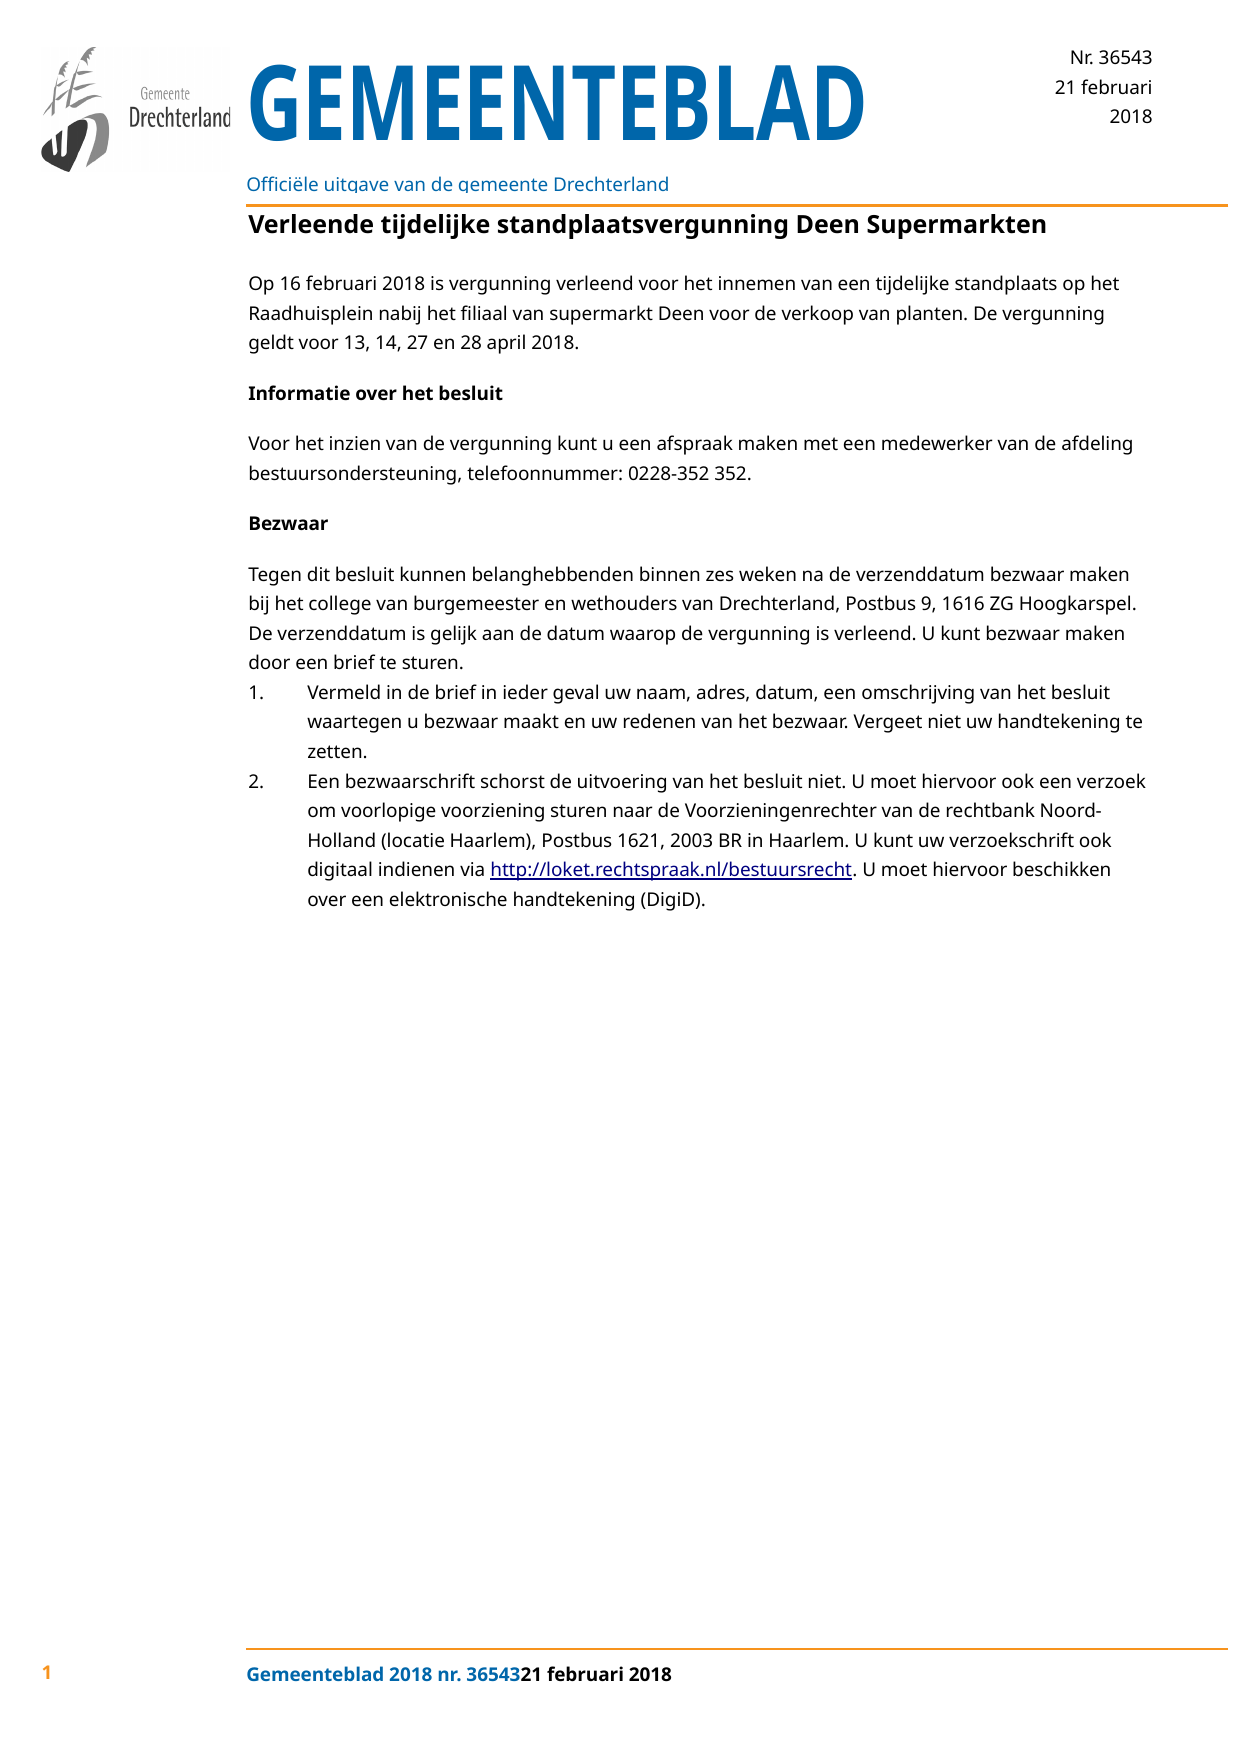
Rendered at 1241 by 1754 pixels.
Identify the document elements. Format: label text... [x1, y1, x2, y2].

list Vermeld in de brief in ieder geval uw naam, adres, datum, een omschrijving van het besluit waartegen u bezwaar maakt en uw redenen van het bezwaar. Vergeet niet uw handtekening te zetten. [248, 679, 1152, 764]
text Verleende tijdelijke standplaatsvergunning Deen Supermarkten [248, 207, 1152, 241]
picture [41, 47, 231, 172]
text Informatie over het besluit [248, 380, 1152, 406]
text Bezwaar [248, 510, 1152, 536]
text Tegen dit besluit kunnen belanghebbenden binnen zes weken na de verzenddatum bezwaar maken bij het college van burgemeester en wethouders van Drechterland, Postbus 9, 1616 ZG Hoogkarspel. De verzenddatum is gelijk aan de datum waarop de vergunning is verleend. U kunt bezwaar maken door een brief te sturen. [248, 561, 1152, 675]
list Een bezwaarschrift schorst de uitvoering van het besluit niet. U moet hiervoor ook een verzoek om voorlopige voorziening sturen naar de Voorzieningenrechter van de rechtbank Noord-Holland (locatie Haarlem), Postbus 1621, 2003 BR in Haarlem. U kunt uw verzoekschrift ook digitaal indienen via http://loket.rechtspraak.nl/bestuursrecht. U moet hiervoor beschikken over een elektronische handtekening (DigiD). [248, 768, 1152, 912]
text Op 16 februari 2018 is vergunning verleend voor het innemen van een tijdelijke standplaats op het Raadhuisplein nabij het filiaal van supermarkt Deen voor de verkoop van planten. De vergunning geldt voor 13, 14, 27 en 28 april 2018. [248, 270, 1152, 355]
text Voor het inzien van de vergunning kunt u een afspraak maken met een medewerker van de afdeling bestuursondersteuning, telefoonnummer: 0228-352 352. [248, 430, 1152, 486]
